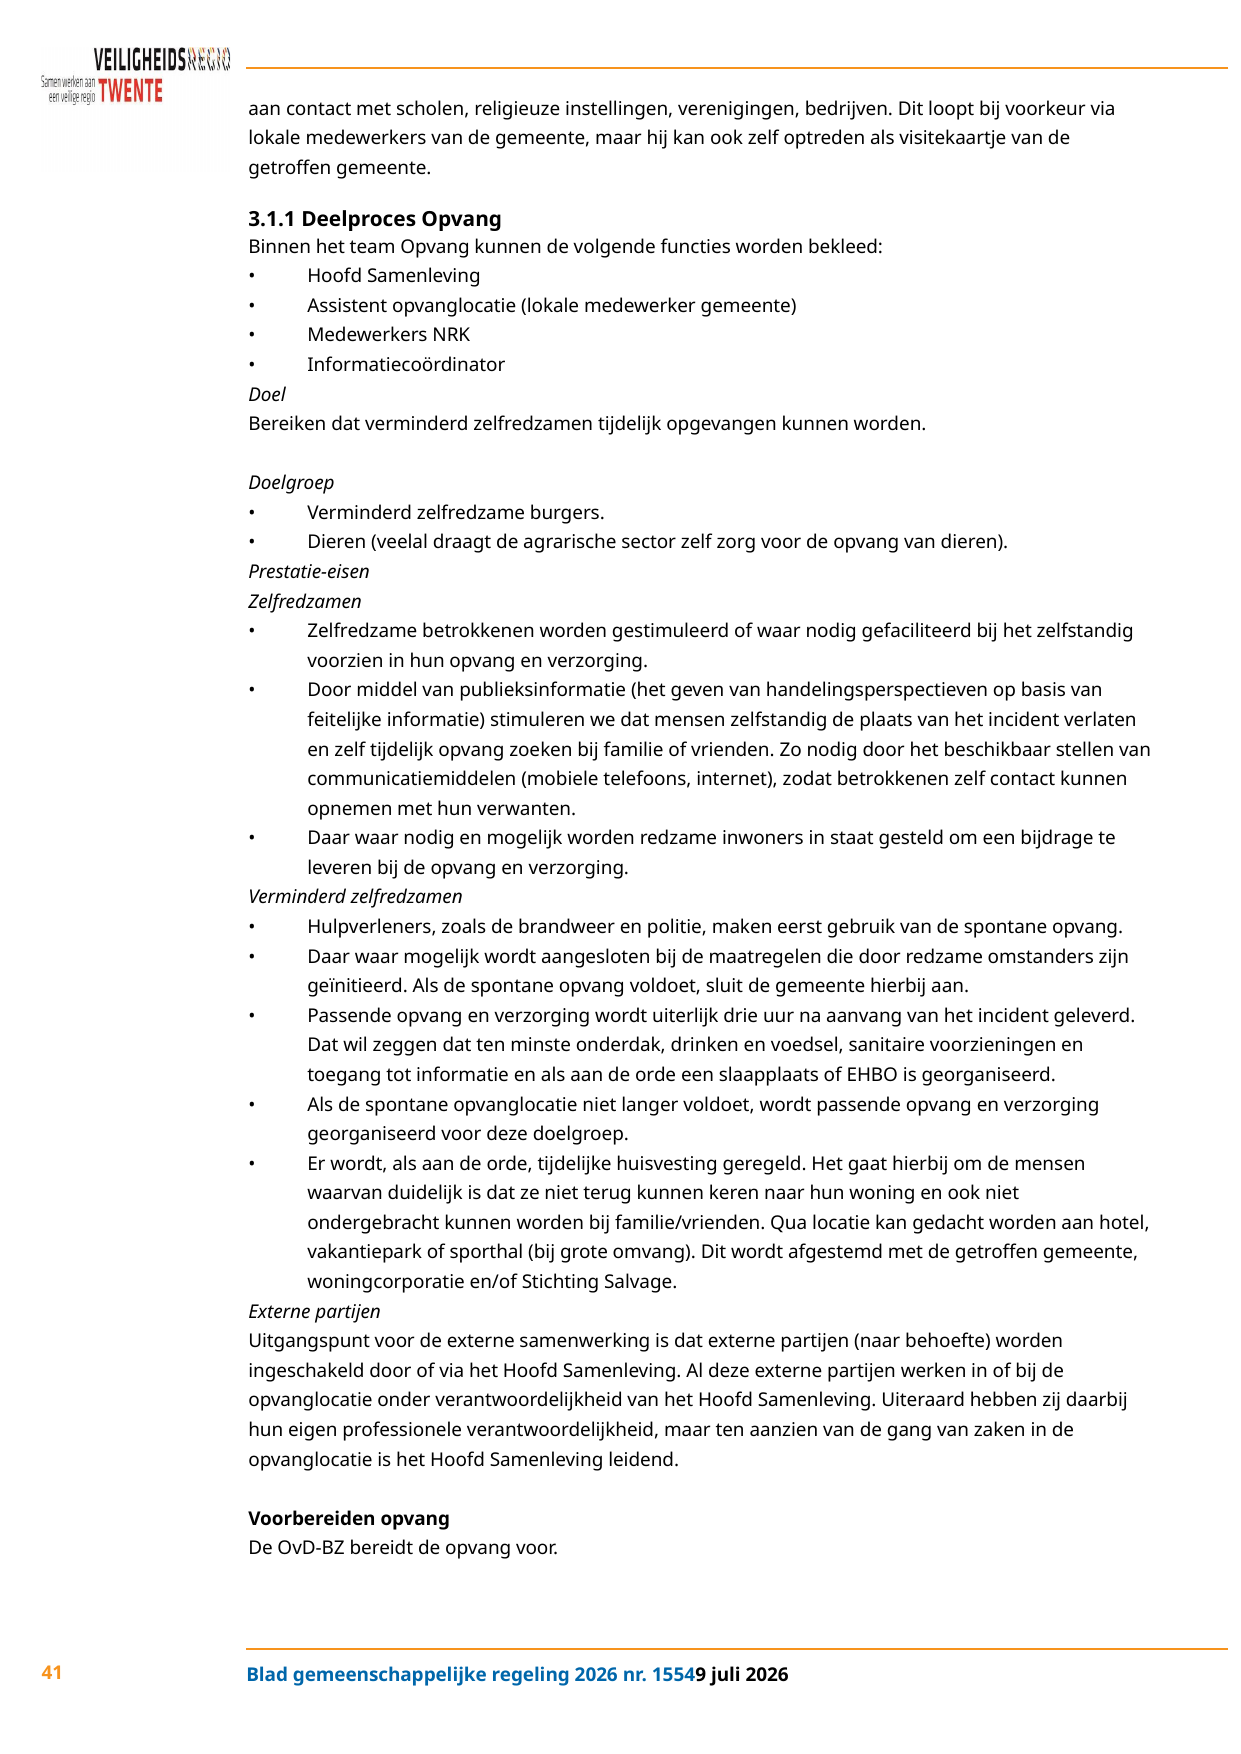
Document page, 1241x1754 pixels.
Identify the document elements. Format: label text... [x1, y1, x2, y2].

text De OvD-BZ bereidt de opvang voor. [248, 1534, 1152, 1560]
text Doel [248, 381, 1152, 406]
text Voorbereiden opvang [248, 1505, 1152, 1531]
list Als de spontane opvanglocatie niet langer voldoet, wordt passende opvang en verzorging georganiseerd voor deze doelgroep. [248, 1091, 1152, 1146]
text Bereiken dat verminderd zelfredzamen tijdelijk opgevangen kunnen worden. [248, 410, 1152, 436]
text Verminderd zelfredzamen [248, 884, 1152, 909]
text 3.1.1 Deelproces Opvang [248, 204, 1152, 233]
list Assistent opvanglocatie (lokale medewerker gemeente) [248, 292, 1152, 318]
text Uitgangspunt voor de externe samenwerking is dat externe partijen (naar behoefte) worden ingeschakeld door of via het Hoofd Samenleving. Al deze externe partijen werken in of bij de opvanglocatie onder verantwoordelijkheid van het Hoofd Samenleving. Uiteraard hebben zij daarbij hun eigen professionele verantwoordelijkheid, maar ten aanzien van de gang van zaken in de opvanglocatie is het Hoofd Samenleving leidend. [248, 1327, 1152, 1471]
list Verminderd zelfredzame burgers. [248, 499, 1152, 525]
list Zelfredzame betrokkenen worden gestimuleerd of waar nodig gefaciliteerd bij het zelfstandig voorzien in hun opvang en verzorging. [248, 617, 1152, 673]
list Medewerkers NRK [248, 322, 1152, 347]
list Hoofd Samenleving [248, 262, 1152, 288]
text Zelfredzamen [248, 588, 1152, 613]
list Daar waar nodig en mogelijk worden redzame inwoners in staat gesteld om een bijdrage te leveren bij de opvang en verzorging. [248, 824, 1152, 880]
text Doelgroep [248, 469, 1152, 495]
text Binnen het team Opvang kunnen de volgende functies worden bekleed: [248, 233, 1152, 258]
list Er wordt, als aan de orde, tijdelijke huisvesting geregeld. Het gaat hierbij om de mensen waarvan duidelijk is dat ze niet terug kunnen keren naar hun woning en ook niet ondergebracht kunnen worden bij familie/vrienden. Qua locatie kan gedacht worden aan hotel, vakantiepark of sporthal (bij grote omvang). Dit wordt afgestemd met de getroffen gemeente, woningcorporatie en/of Stichting Salvage. [248, 1150, 1152, 1294]
list Door middel van publieksinformatie (het geven van handelingsperspectieven op basis van feitelijke informatie) stimuleren we dat mensen zelfstandig de plaats van het incident verlaten en zelf tijdelijk opvang zoeken bij familie of vrienden. Zo nodig door het beschikbaar stellen van communicatiemiddelen (mobiele telefoons, internet), zodat betrokkenen zelf contact kunnen opnemen met hun verwanten. [248, 677, 1152, 821]
list Daar waar mogelijk wordt aangesloten bij de maatregelen die door redzame omstanders zijn geïnitieerd. Als de spontane opvang voldoet, sluit de gemeente hierbij aan. [248, 943, 1152, 998]
list Hulpverleners, zoals de brandweer en politie, maken eerst gebruik van de spontane opvang. [248, 913, 1152, 939]
list Dieren (veelal draagt de agrarische sector zelf zorg voor de opvang van dieren). [248, 529, 1152, 554]
list Informatiecoördinator [248, 351, 1152, 377]
list Passende opvang en verzorging wordt uiterlijk drie uur na aanvang van het incident geleverd. Dat wil zeggen dat ten minste onderdak, drinken en voedsel, sanitaire voorzieningen en toegang tot informatie en als aan de orde een slaapplaats of EHBO is georganiseerd. [248, 1002, 1152, 1087]
text Externe partijen [248, 1298, 1152, 1323]
text Prestatie-eisen [248, 558, 1152, 584]
picture [41, 47, 231, 172]
text aan contact met scholen, religieuze instellingen, verenigingen, bedrijven. Dit loopt bij voorkeur via lokale medewerkers van de gemeente, maar hij kan ook zelf optreden als visitekaartje van de getroffen gemeente. [248, 95, 1152, 180]
